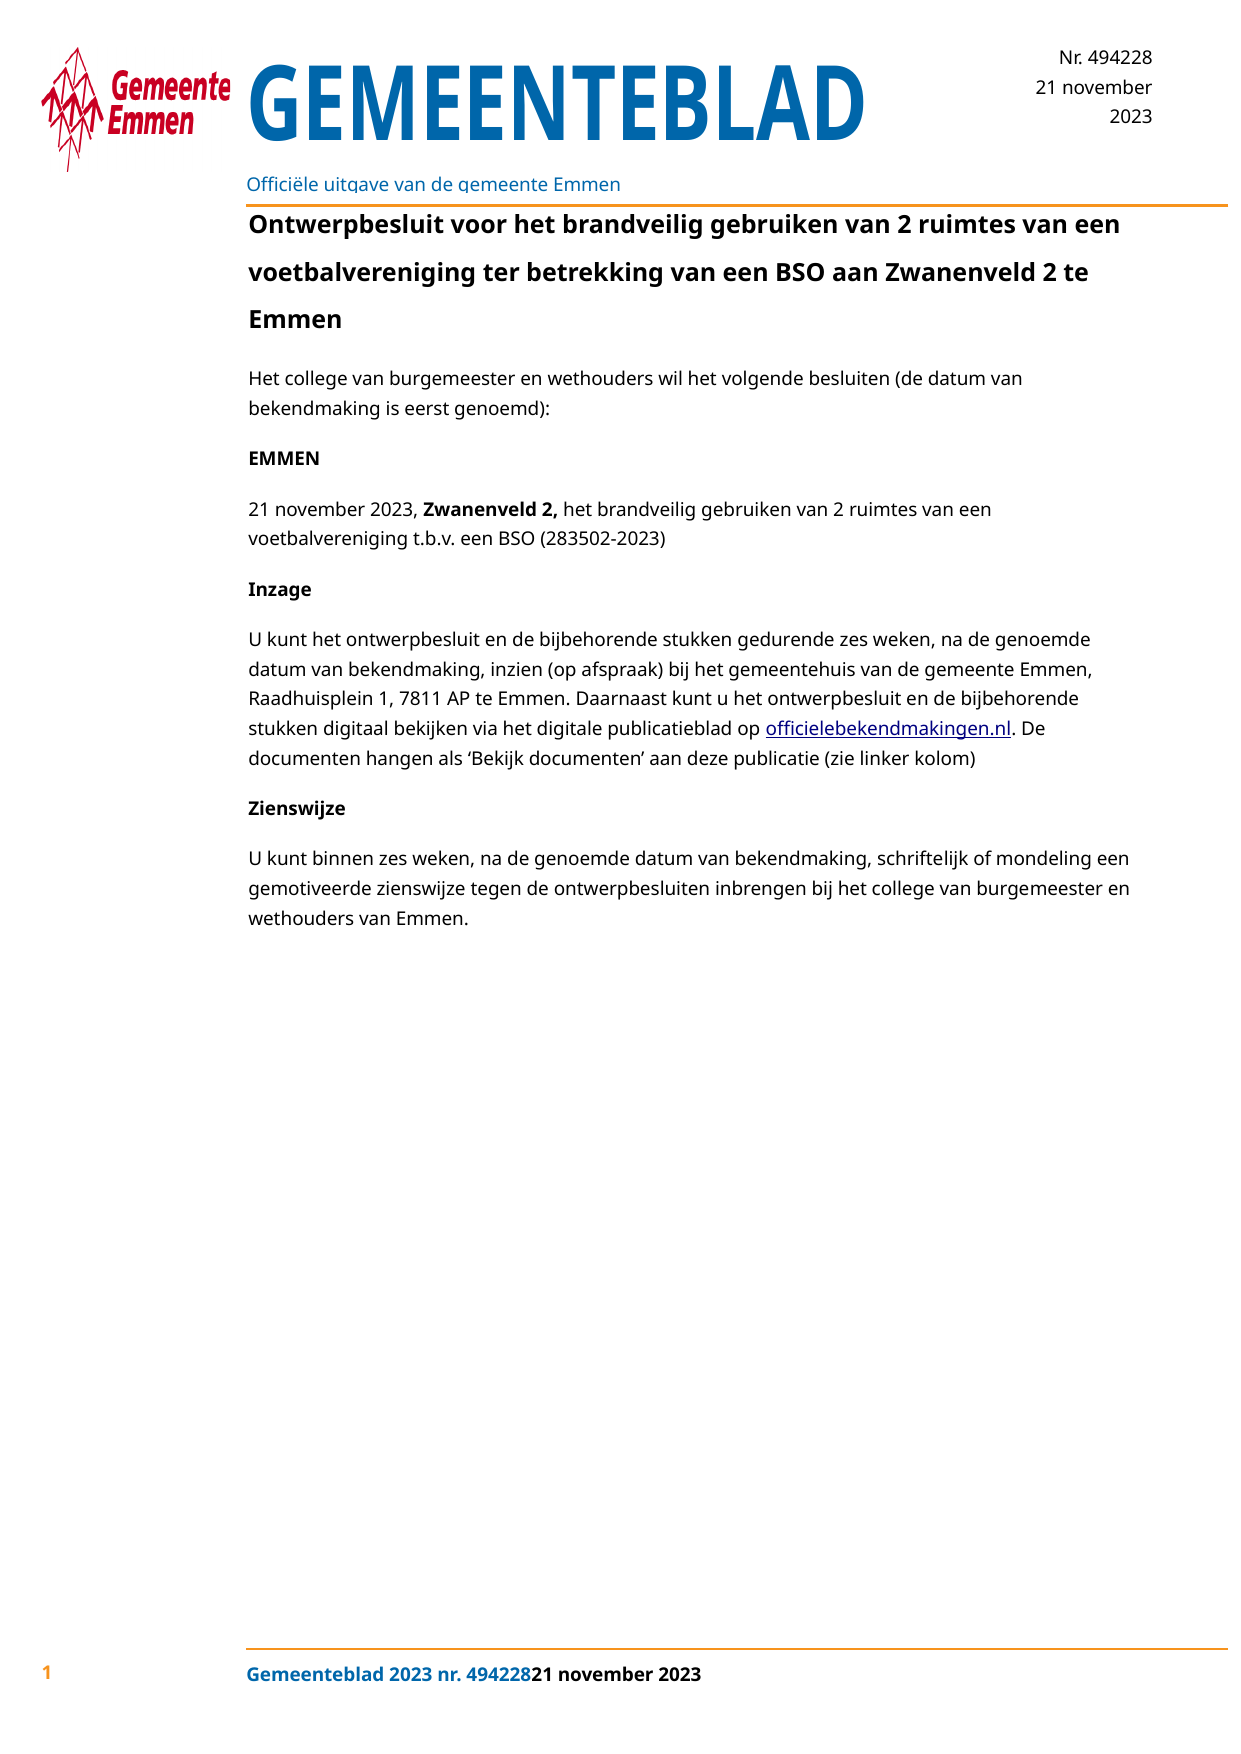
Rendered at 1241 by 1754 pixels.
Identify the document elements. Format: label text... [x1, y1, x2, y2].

text EMMEN [248, 446, 1152, 471]
text Het college van burgemeester en wethouders wil het volgende besluiten (de datum van bekendmaking is eerst genoemd): [248, 366, 1152, 421]
text Zienswijze [248, 795, 1152, 821]
text 21 november 2023, Zwanenveld 2, het brandveilig gebruiken van 2 ruimtes van een voetbalvereniging t.b.v. een BSO (283502-2023) [248, 496, 1152, 551]
picture [41, 47, 231, 172]
text U kunt binnen zes weken, na de genoemde datum van bekendmaking, schrifte­lijk of mondeling een gemo­ti­veerde zienswijze tegen de ontwerpbesluiten inbrengen bij het college van burge­meester en wethouders van Emmen. [248, 846, 1152, 930]
text Ontwerpbesluit voor het brandveilig gebruiken van 2 ruimtes van een voetbalvereniging ter betrekking van een BSO aan Zwanenveld 2 te Emmen [248, 207, 1152, 336]
text U kunt het ontwerpbesluit en de bijbehorende stukken gedurende zes weken, na de genoemde datum van bekendmaking, inzien (op afspraak) bij het gemeentehuis van de gemeente Emmen, Raadhuisplein 1, 7811 AP te Emmen. Daarnaast kunt u het ontwerpbesluit en de bijbehorende stukken digitaal bekijken via het digitale publicatieblad op officielebekendmakingen.nl. De documenten hangen als ‘Bekijk documenten’ aan deze publicatie (zie linker kolom) [248, 626, 1152, 770]
text Inzage [248, 576, 1152, 602]
